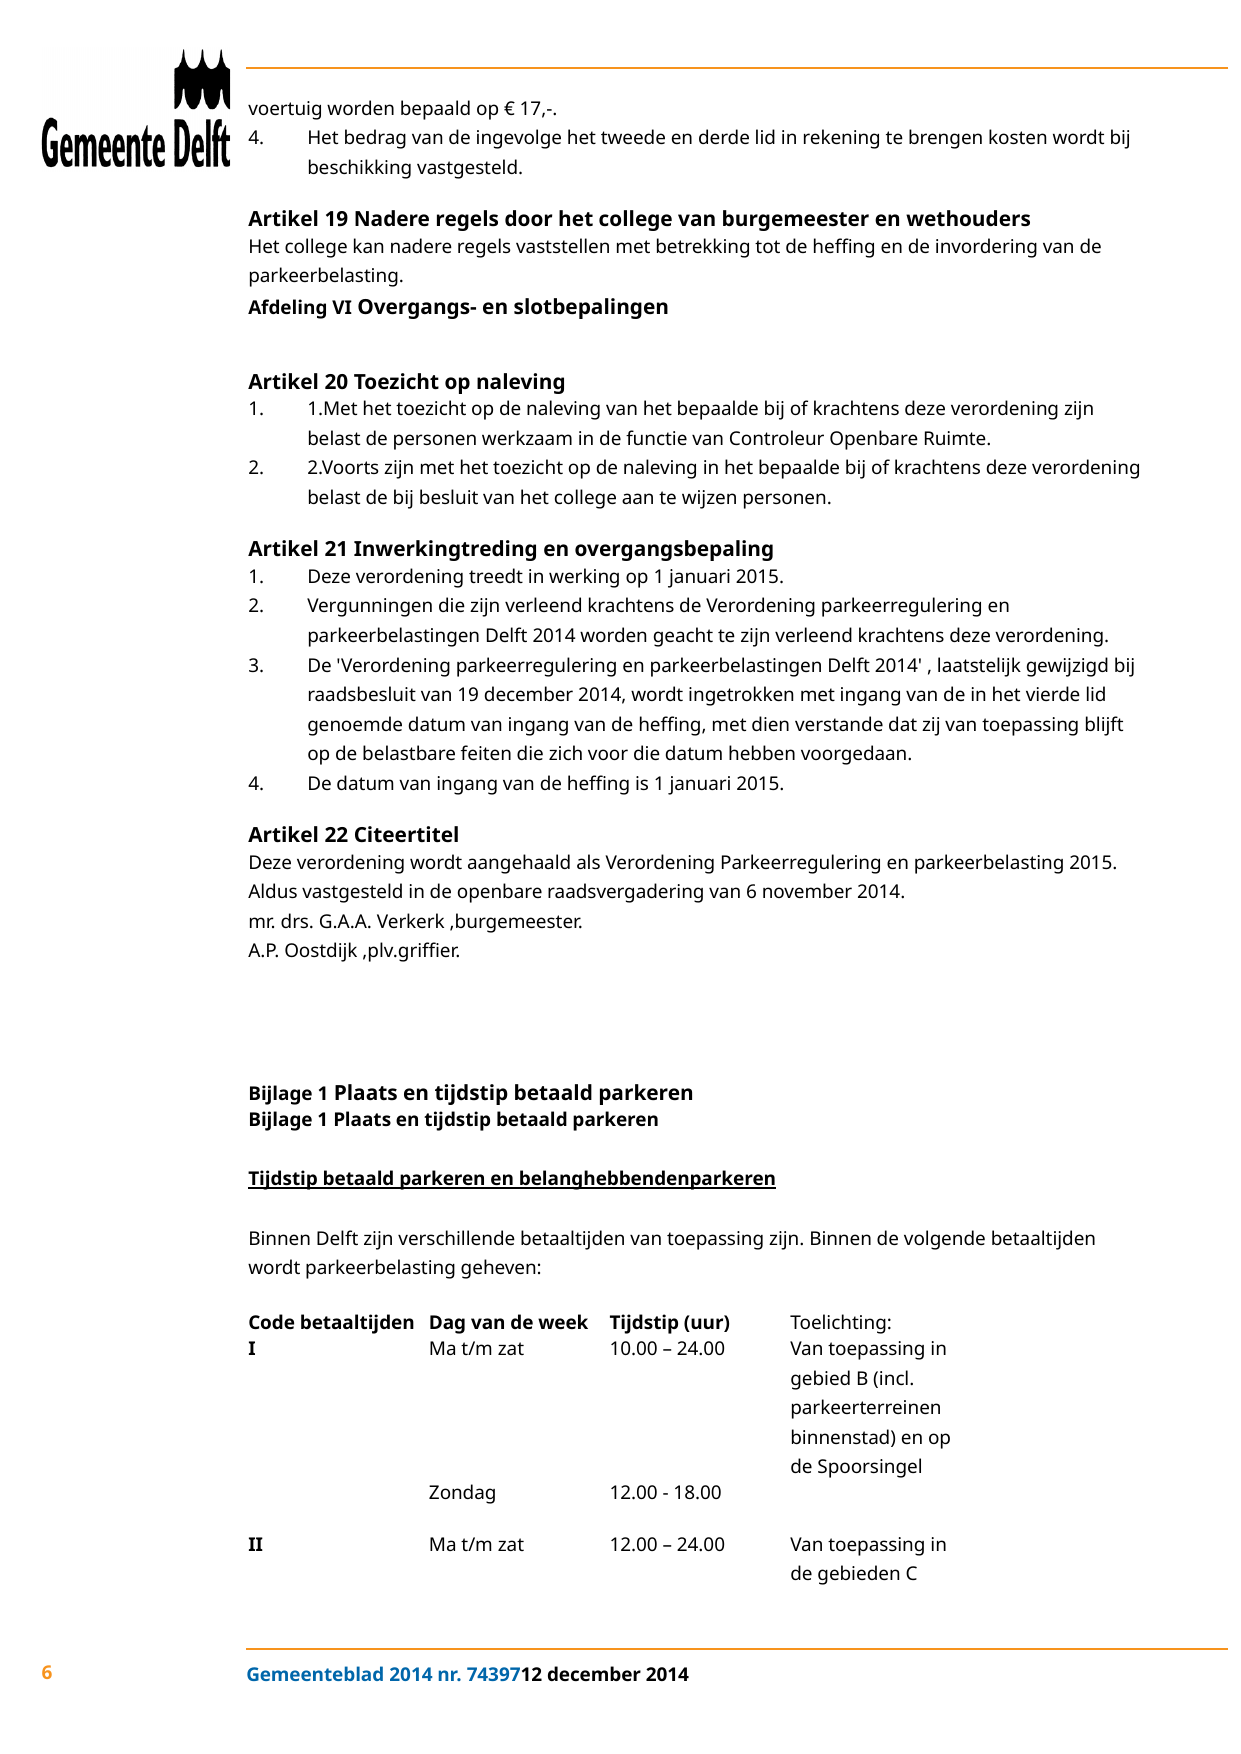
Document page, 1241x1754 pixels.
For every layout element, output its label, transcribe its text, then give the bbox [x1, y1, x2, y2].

list Deze verordening treedt in werking op 1 januari 2015. [248, 563, 1152, 589]
picture [41, 47, 231, 172]
text voertuig worden bepaald op € 17,-. [248, 95, 1152, 121]
text Deze verordening wordt aangehaald als Verordening Parkeerregulering en parkeerbelasting 2015. [248, 849, 1152, 875]
table_cell I [248, 1335, 429, 1479]
table_cell 12.00 – 24.00 [609, 1531, 790, 1586]
text Artikel 19 Nadere regels door het college van burgemeester en wethouders [248, 204, 1152, 233]
table_cell [429, 1505, 609, 1531]
table_cell [790, 1505, 971, 1531]
table_header Code betaaltijden [248, 1310, 429, 1335]
table_header Tijdstip (uur) [609, 1310, 790, 1335]
text Bijlage 1 Plaats en tijdstip betaald parkeren [248, 1078, 1152, 1106]
table_cell II [248, 1531, 429, 1586]
table_cell 10.00 – 24.00 [609, 1335, 790, 1479]
list Het bedrag van de ingevolge het tweede en derde lid in rekening te brengen kosten wordt bij beschikking vastgesteld. [248, 124, 1152, 180]
table_header Dag van de week [429, 1310, 609, 1335]
list 1.Met het toezicht op de naleving van het bepaalde bij of krachtens deze verordening zijn belast de personen werkzaam in de functie van Controleur Openbare Ruimte. [248, 395, 1152, 451]
table_cell [248, 1505, 429, 1531]
text A.P. Oostdijk ,plv.griffier. [248, 938, 1152, 963]
text Artikel 22 Citeertitel [248, 821, 1152, 849]
table_cell [790, 1479, 971, 1505]
text Binnen Delft zijn verschillende betaaltijden van toepassing zijn. Binnen de volgende betaaltijden wordt parkeerbelasting geheven: [248, 1225, 1152, 1280]
table_cell Ma t/m zat [429, 1531, 609, 1586]
list De 'Verordening parkeerregulering en parkeerbelastingen Delft 2014' , laatstelijk gewijzigd bij raadsbesluit van 19 december 2014, wordt ingetrokken met ingang van de in het vierde lid genoemde datum van ingang van de heffing, met dien verstande dat zij van toepassing blijft op de belastbare feiten die zich voor die datum hebben voorgedaan. [248, 652, 1152, 766]
table_cell Van toepassing in gebied B (incl. parkeerterreinen binnenstad) en op de Spoorsingel [790, 1335, 971, 1479]
table_cell Zondag [429, 1479, 609, 1505]
text Afdeling VI Overgangs- en slotbepalingen [248, 292, 1152, 320]
table_cell Ma t/m zat [429, 1335, 609, 1479]
text Het college kan nadere regels vaststellen met betrekking tot de heffing en de invordering van de parkeerbelasting. [248, 233, 1152, 288]
text mr. drs. G.A.A. Verkerk ,burgemeester. [248, 908, 1152, 934]
table_cell 12.00 - 18.00 [609, 1479, 790, 1505]
table_cell [248, 1479, 429, 1505]
text Bijlage 1 Plaats en tijdstip betaald parkeren [248, 1106, 1152, 1132]
table_header Toelichting: [790, 1310, 971, 1335]
table_cell [609, 1505, 790, 1531]
list 2.Voorts zijn met het toezicht op de naleving in het bepaalde bij of krachtens deze verordening belast de bij besluit van het college aan te wijzen personen. [248, 454, 1152, 510]
text Artikel 20 Toezicht op naleving [248, 367, 1152, 395]
list De datum van ingang van de heffing is 1 januari 2015. [248, 770, 1152, 796]
list Vergunningen die zijn verleend krachtens de Verordening parkeerregulering en parkeerbelastingen Delft 2014 worden geacht te zijn verleend krachtens deze verordening. [248, 593, 1152, 648]
table_cell Van toepassing in de gebieden C [790, 1531, 971, 1586]
text Aldus vastgesteld in de openbare raadsvergadering van 6 november 2014. [248, 878, 1152, 904]
text Artikel 21 Inwerkingtreding en overgangsbepaling [248, 534, 1152, 563]
text Tijdstip betaald parkeren en belanghebbendenparkeren [248, 1166, 1152, 1191]
